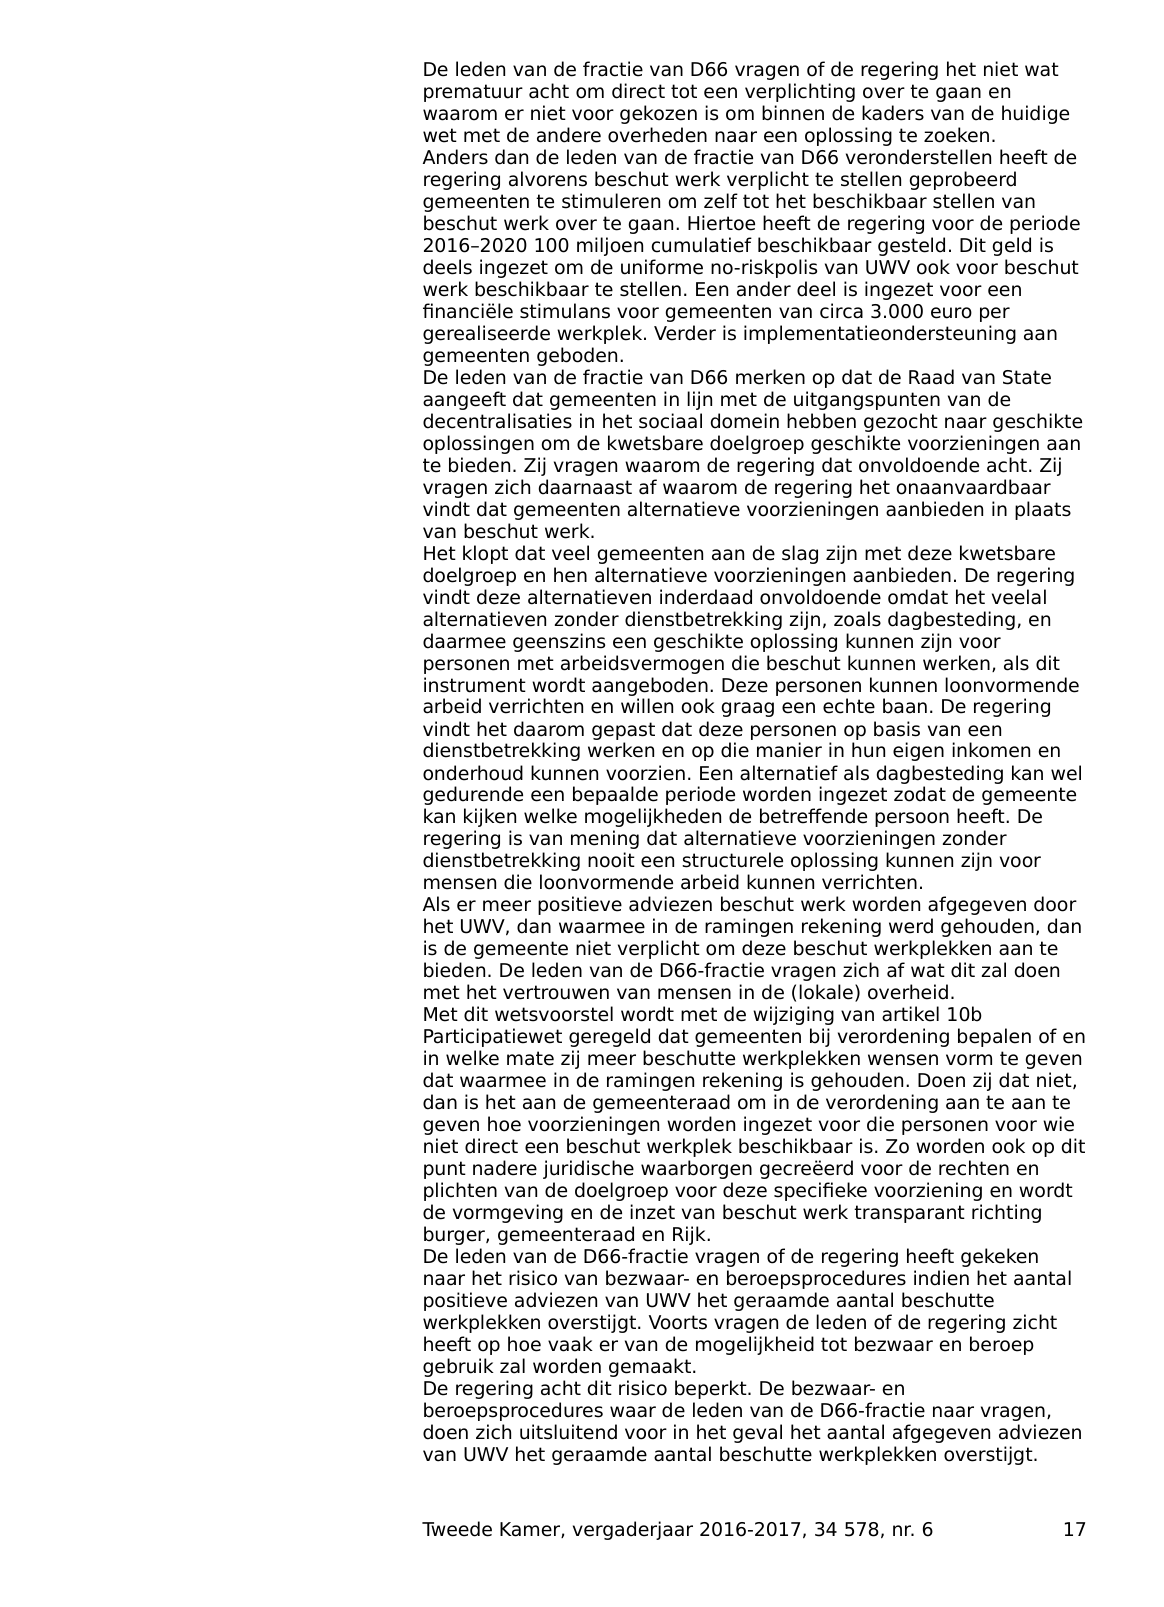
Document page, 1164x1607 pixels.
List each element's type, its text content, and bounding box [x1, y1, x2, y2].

text De leden van de fractie van D66 merken op dat de Raad van State aangeeft dat gemeenten in lijn met de uitgangspunten van de decentralisaties in het sociaal domein hebben gezocht naar geschikte oplossingen om de kwetsbare doelgroep geschikte voorzieningen aan te bieden. Zij vragen waarom de regering dat onvoldoende acht. Zij vragen zich daarnaast af waarom de regering het onaanvaardbaar vindt dat gemeenten alternatieve voorzieningen aanbieden in plaats van beschut werk. [422, 367, 1087, 543]
text Met dit wetsvoorstel wordt met de wijziging van artikel 10b Participatiewet geregeld dat gemeenten bij verordening bepalen of en in welke mate zij meer beschutte werkplekken wensen vorm te geven dat waarmee in de ramingen rekening is gehouden. Doen zij dat niet, dan is het aan de gemeenteraad om in de verordening aan te aan te geven hoe voorzieningen worden ingezet voor die personen voor wie niet direct een beschut werkplek beschikbaar is. Zo worden ook op dit punt nadere juridische waarborgen gecreëerd voor de rechten en plichten van de doelgroep voor deze specifieke voorziening en wordt de vormgeving en de inzet van beschut werk transparant richting burger, gemeenteraad en Rijk. [422, 1004, 1087, 1246]
text De regering acht dit risico beperkt. De bezwaar- en beroepsprocedures waar de leden van de D66-fractie naar vragen, doen zich uitsluitend voor in het geval het aantal afgegeven adviezen van UWV het geraamde aantal beschutte werkplekken overstijgt. [422, 1378, 1087, 1466]
text Anders dan de leden van de fractie van D66 veronderstellen heeft de regering alvorens beschut werk verplicht te stellen geprobeerd gemeenten te stimuleren om zelf tot het beschikbaar stellen van beschut werk over te gaan. Hiertoe heeft de regering voor de periode 2016–2020 100 miljoen cumulatief beschikbaar gesteld. Dit geld is deels ingezet om de uniforme no-riskpolis van UWV ook voor beschut werk beschikbaar te stellen. Een ander deel is ingezet voor een financiële stimulans voor gemeenten van circa 3.000 euro per gerealiseerde werkplek. Verder is implementatieondersteuning aan gemeenten geboden. [422, 147, 1087, 367]
text De leden van de D66-fractie vragen of de regering heeft gekeken naar het risico van bezwaar- en beroepsprocedures indien het aantal positieve adviezen van UWV het geraamde aantal beschutte werkplekken overstijgt. Voorts vragen de leden of de regering zicht heeft op hoe vaak er van de mogelijkheid tot bezwaar en beroep gebruik zal worden gemaakt. [422, 1246, 1087, 1378]
text Het klopt dat veel gemeenten aan de slag zijn met deze kwetsbare doelgroep en hen alternatieve voorzieningen aanbieden. De regering vindt deze alternatieven inderdaad onvoldoende omdat het veelal alternatieven zonder dienstbetrekking zijn, zoals dagbesteding, en daarmee geenszins een geschikte oplossing kunnen zijn voor personen met arbeidsvermogen die beschut kunnen werken, als dit instrument wordt aangeboden. Deze personen kunnen loonvormende arbeid verrichten en willen ook graag een echte baan. De regering vindt het daarom gepast dat deze personen op basis van een dienstbetrekking werken en op die manier in hun eigen inkomen en onderhoud kunnen voorzien. Een alternatief als dagbesteding kan wel gedurende een bepaalde periode worden ingezet zodat de gemeente kan kijken welke mogelijkheden de betreffende persoon heeft. De regering is van mening dat alternatieve voorzieningen zonder dienstbetrekking nooit een structurele oplossing kunnen zijn voor mensen die loonvormende arbeid kunnen verrichten. [422, 543, 1087, 894]
text Als er meer positieve adviezen beschut werk worden afgegeven door het UWV, dan waarmee in de ramingen rekening werd gehouden, dan is de gemeente niet verplicht om deze beschut werkplekken aan te bieden. De leden van de D66-fractie vragen zich af wat dit zal doen met het vertrouwen van mensen in de (lokale) overheid. [422, 894, 1087, 1004]
text De leden van de fractie van D66 vragen of de regering het niet wat prematuur acht om direct tot een verplichting over te gaan en waarom er niet voor gekozen is om binnen de kaders van de huidige wet met de andere overheden naar een oplossing te zoeken. [422, 59, 1087, 147]
